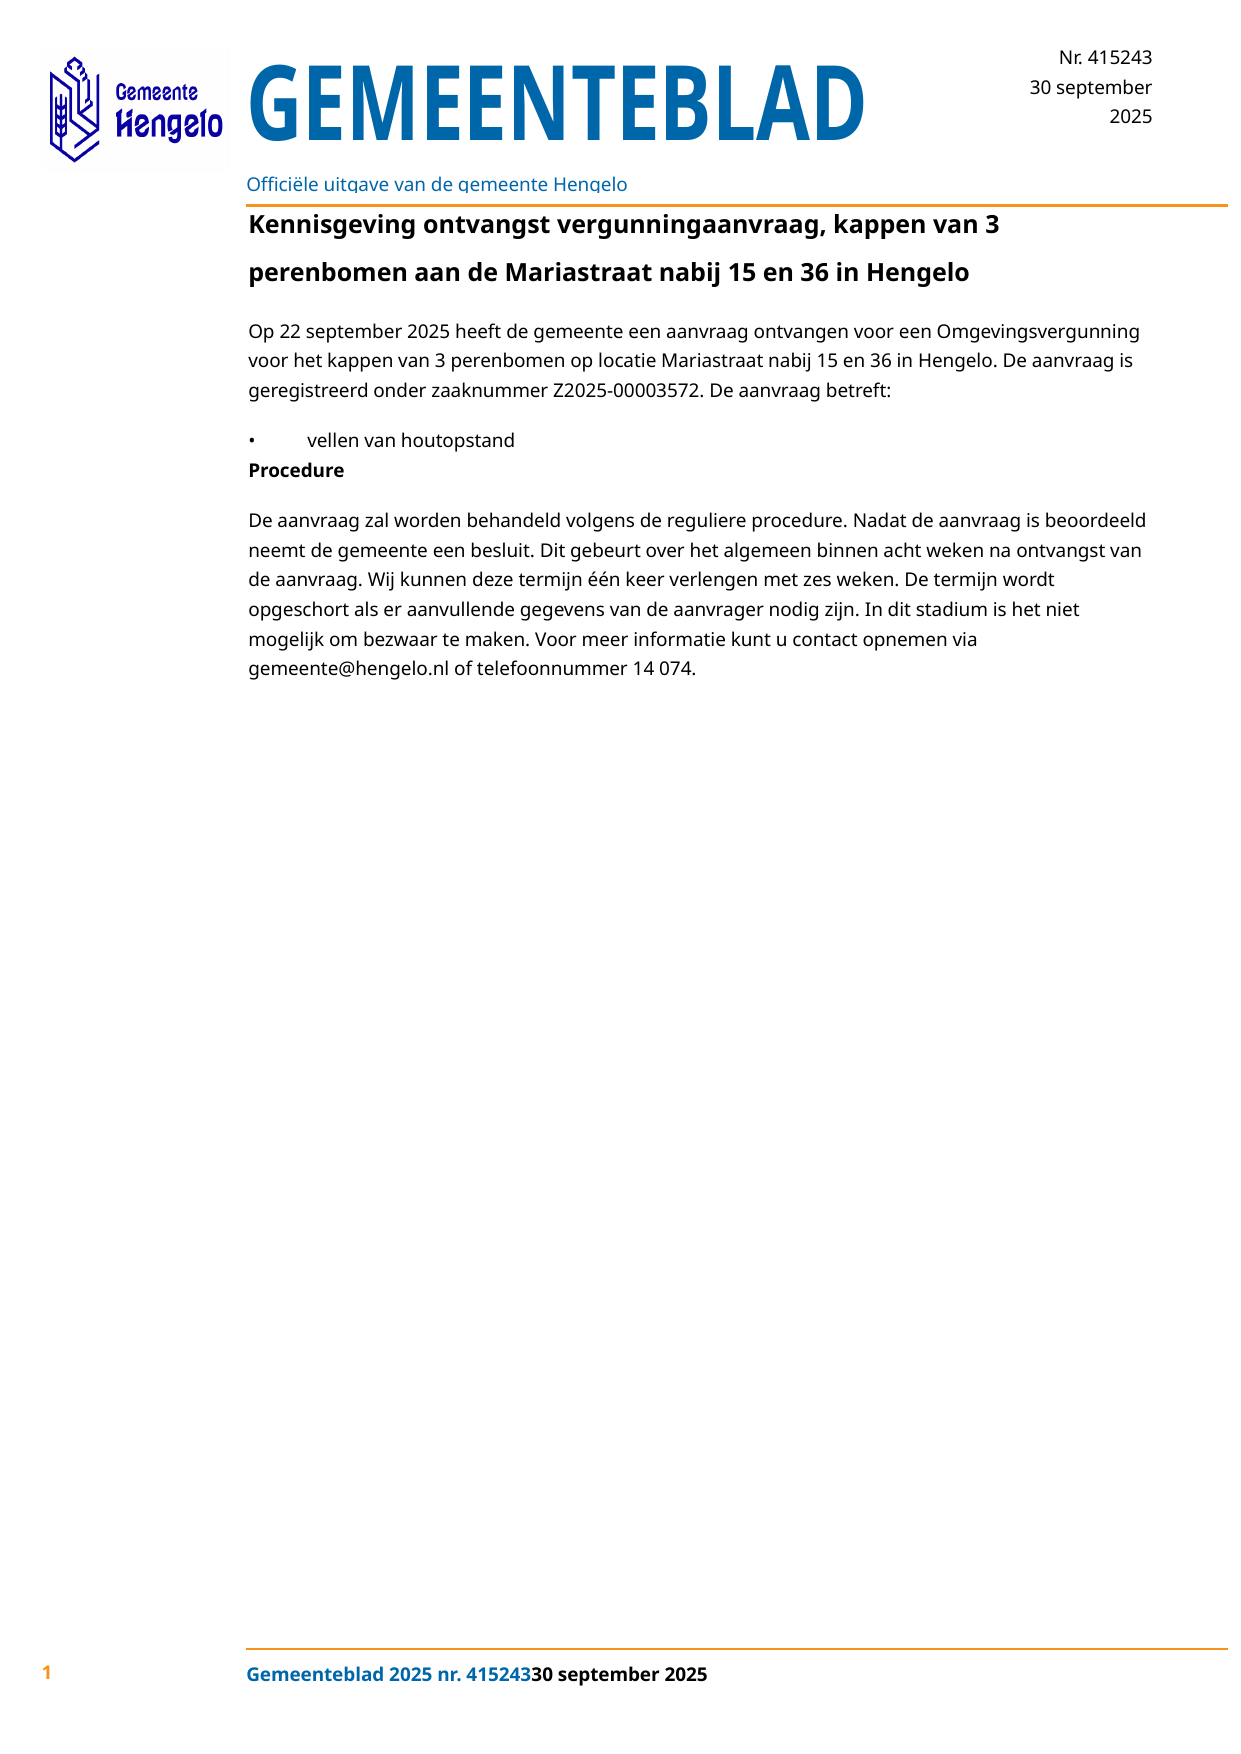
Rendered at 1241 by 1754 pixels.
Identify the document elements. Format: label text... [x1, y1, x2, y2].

text Kennisgeving ontvangst vergunningaanvraag, kappen van 3 perenbomen aan de Mariastraat nabij 15 en 36 in Hengelo [248, 207, 1152, 288]
text Op 22 september 2025 heeft de gemeente een aanvraag ontvangen voor een Omgevingsvergunning voor het kappen van 3 perenbomen op locatie Mariastraat nabij 15 en 36 in Hengelo. De aanvraag is geregistreerd onder zaaknummer Z2025-00003572. De aanvraag betreft: [248, 318, 1152, 403]
text Procedure [248, 457, 1152, 483]
picture [41, 47, 231, 172]
text De aanvraag zal worden behandeld volgens de reguliere procedure. Nadat de aanvraag is beoordeeld neemt de gemeente een besluit. Dit gebeurt over het algemeen binnen acht weken na ontvangst van de aanvraag. Wij kunnen deze termijn één keer verlengen met zes weken. De termijn wordt opgeschort als er aanvullende gegevens van de aanvrager nodig zijn. In dit stadium is het niet mogelijk om bezwaar te maken. Voor meer informatie kunt u contact opnemen via gemeente@hengelo.nl of telefoonnummer 14 074. [248, 507, 1152, 681]
list vellen van houtopstand [248, 427, 1152, 453]
